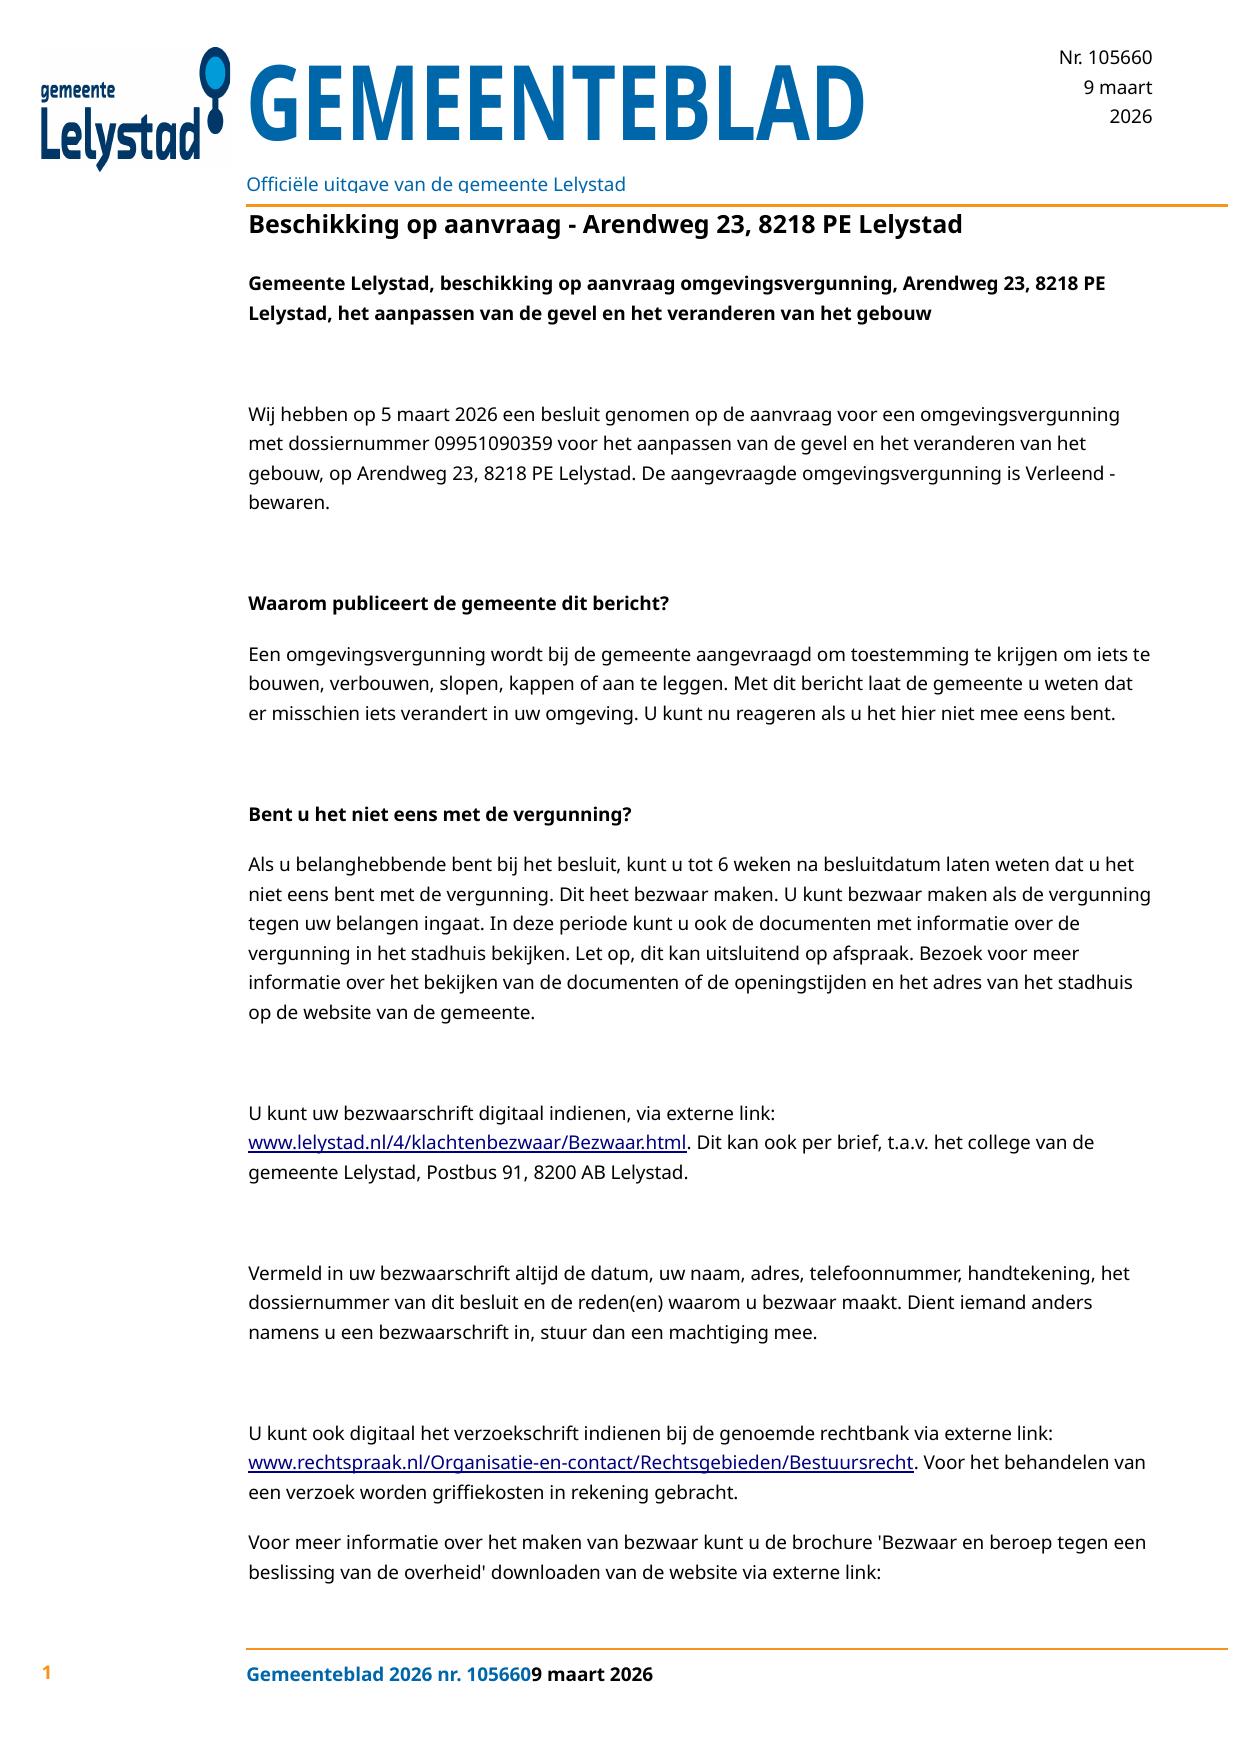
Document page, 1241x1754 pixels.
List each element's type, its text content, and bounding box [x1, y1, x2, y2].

text Beschikking op aanvraag - Arendweg 23, 8218 PE Lelystad [248, 207, 1152, 241]
text Een omgevingsvergunning wordt bij de gemeente aangevraagd om toestemming te krijgen om iets te bouwen, verbouwen, slopen, kappen of aan te leggen. Met dit bericht laat de gemeente u weten dat er misschien iets verandert in uw omgeving. U kunt nu reageren als u het hier niet mee eens bent. [248, 641, 1152, 726]
text Als u belanghebbende bent bij het besluit, kunt u tot 6 weken na besluitdatum laten weten dat u het niet eens bent met de vergunning. Dit heet bezwaar maken. U kunt bezwaar maken als de vergunning tegen uw belangen ingaat. In deze periode kunt u ook de documenten met informatie over de vergunning in het stadhuis bekijken. Let op, dit kan uitsluitend op afspraak. Bezoek voor meer informatie over het bekijken van de documenten of de openingstijden en het adres van het stadhuis op de website van de gemeente. [248, 851, 1152, 1025]
text Waarom publiceert de gemeente dit bericht? [248, 590, 1152, 616]
text Bent u het niet eens met de vergunning? [248, 801, 1152, 826]
text U kunt ook digitaal het verzoekschrift indienen bij de genoemde rechtbank via externe link: www.rechtspraak.nl/Organisatie-en-contact/Rechtsgebieden/Bestuursrecht. Voor het behandelen van een verzoek worden griffiekosten in rekening gebracht. [248, 1420, 1152, 1505]
text U kunt uw bezwaarschrift digitaal indienen, via externe link: www.lelystad.nl/4/klachtenbezwaar/Bezwaar.html. Dit kan ook per brief, t.a.v. het college van de gemeente Lelystad, Postbus 91, 8200 AB Lelystad. [248, 1100, 1152, 1185]
text Vermeld in uw bezwaarschrift altijd de datum, uw naam, adres, telefoonnummer, handtekening, het dossiernummer van dit besluit en de reden(en) waarom u bezwaar maakt. Dient iemand anders namens u een bezwaarschrift in, stuur dan een machtiging mee. [248, 1260, 1152, 1345]
picture [41, 47, 231, 172]
text Wij hebben op 5 maart 2026 een besluit genomen op de aanvraag voor een omgevingsvergunning met dossiernummer 09951090359 voor het aanpassen van de gevel en het veranderen van het gebouw, op Arendweg 23, 8218 PE Lelystad. De aangevraagde omgevingsvergunning is Verleend - bewaren. [248, 401, 1152, 515]
text Voor meer informatie over het maken van bezwaar kunt u de brochure 'Bezwaar en beroep tegen een beslissing van de overheid' downloaden van de website via externe link: [248, 1529, 1152, 1585]
text Gemeente Lelystad, beschikking op aanvraag omgevingsvergunning, Arendweg 23, 8218 PE Lelystad, het aanpassen van de gevel en het veranderen van het gebouw [248, 270, 1152, 326]
